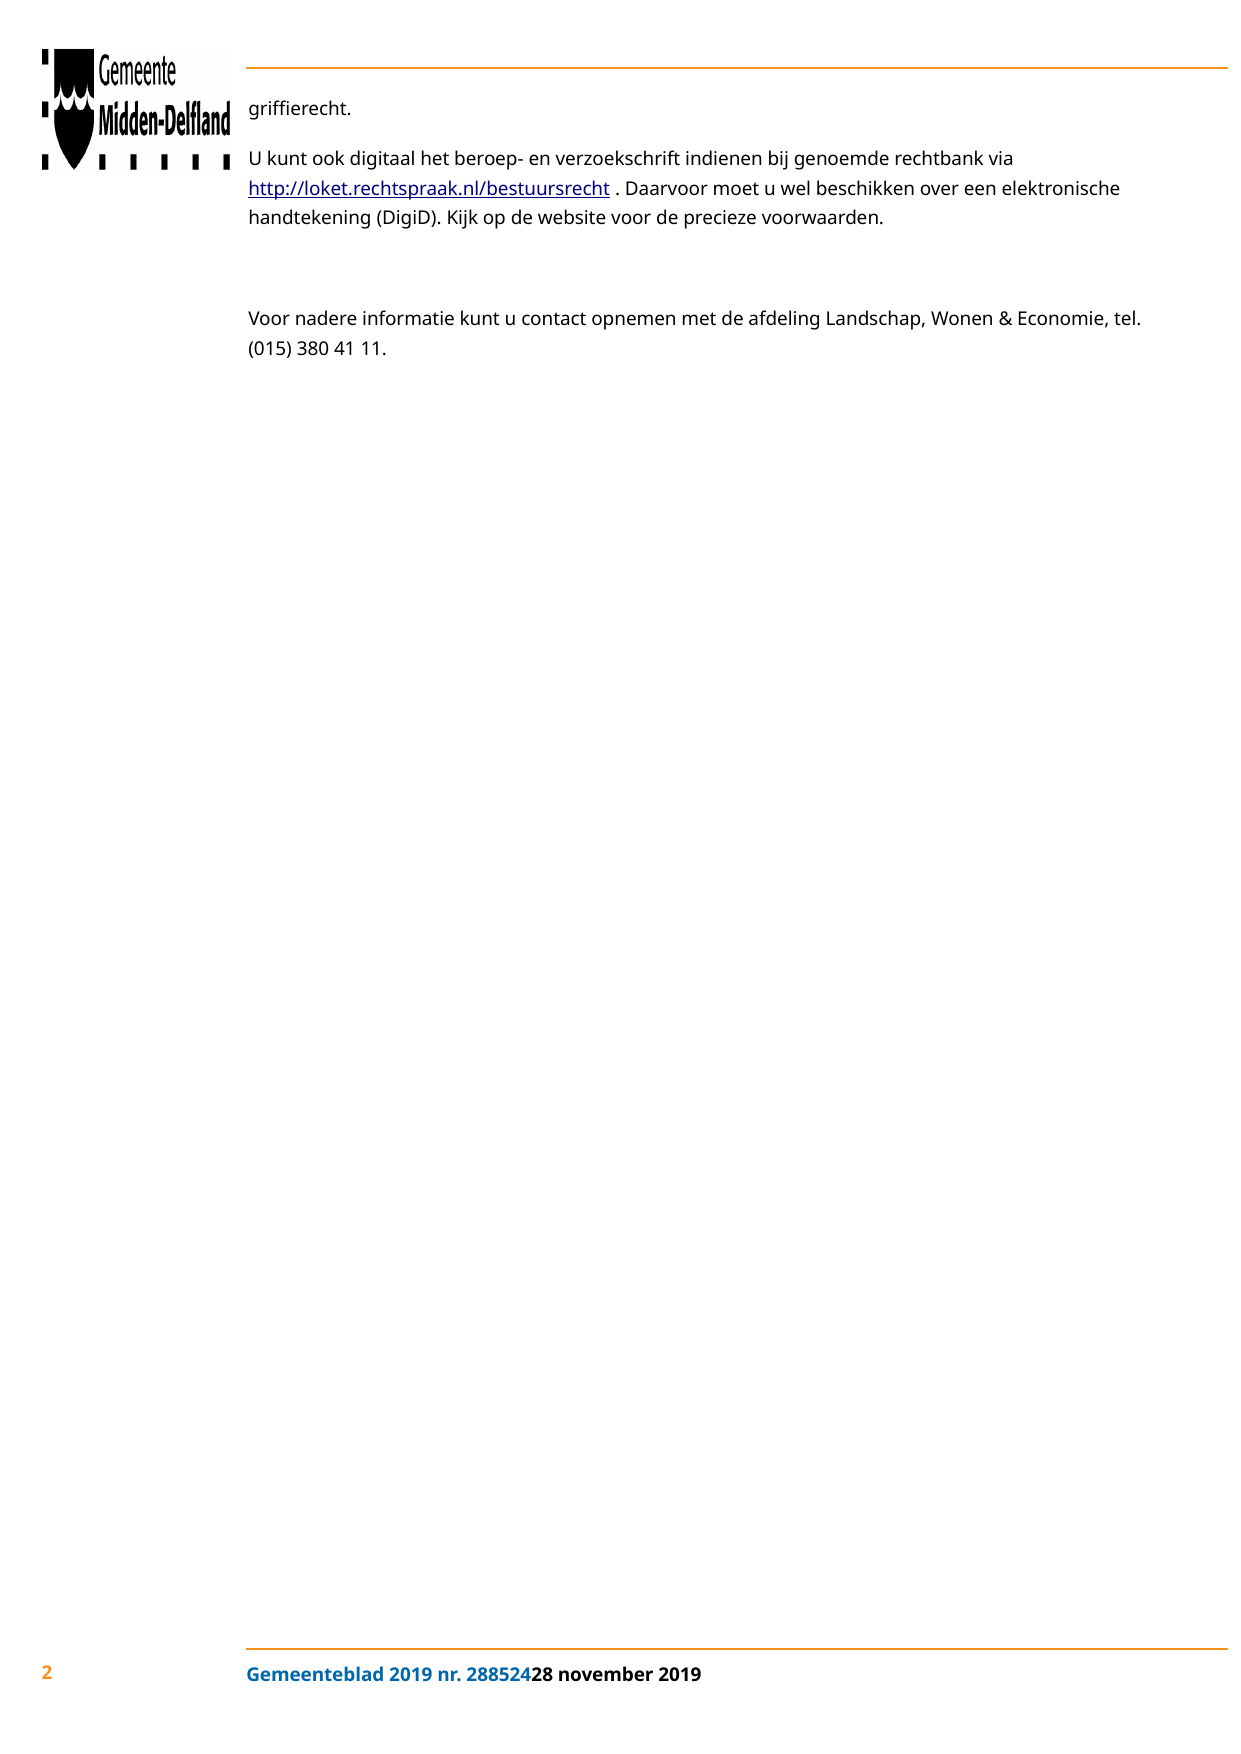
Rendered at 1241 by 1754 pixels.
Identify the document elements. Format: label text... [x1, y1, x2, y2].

text U kunt ook digitaal het beroep- en verzoekschrift indienen bij genoemde rechtbank via http://loket.rechtspraak.nl/bestuursrecht . Daarvoor moet u wel beschikken over een elektronische handtekening (DigiD). Kijk op de website voor de precieze voorwaarden. [248, 145, 1152, 230]
text Voor nadere informatie kunt u contact opnemen met de afdeling Landschap, Wonen & Economie, tel. (015) 380 41 11. [248, 305, 1152, 361]
picture [41, 47, 231, 172]
text griffierecht. [248, 95, 1152, 121]
